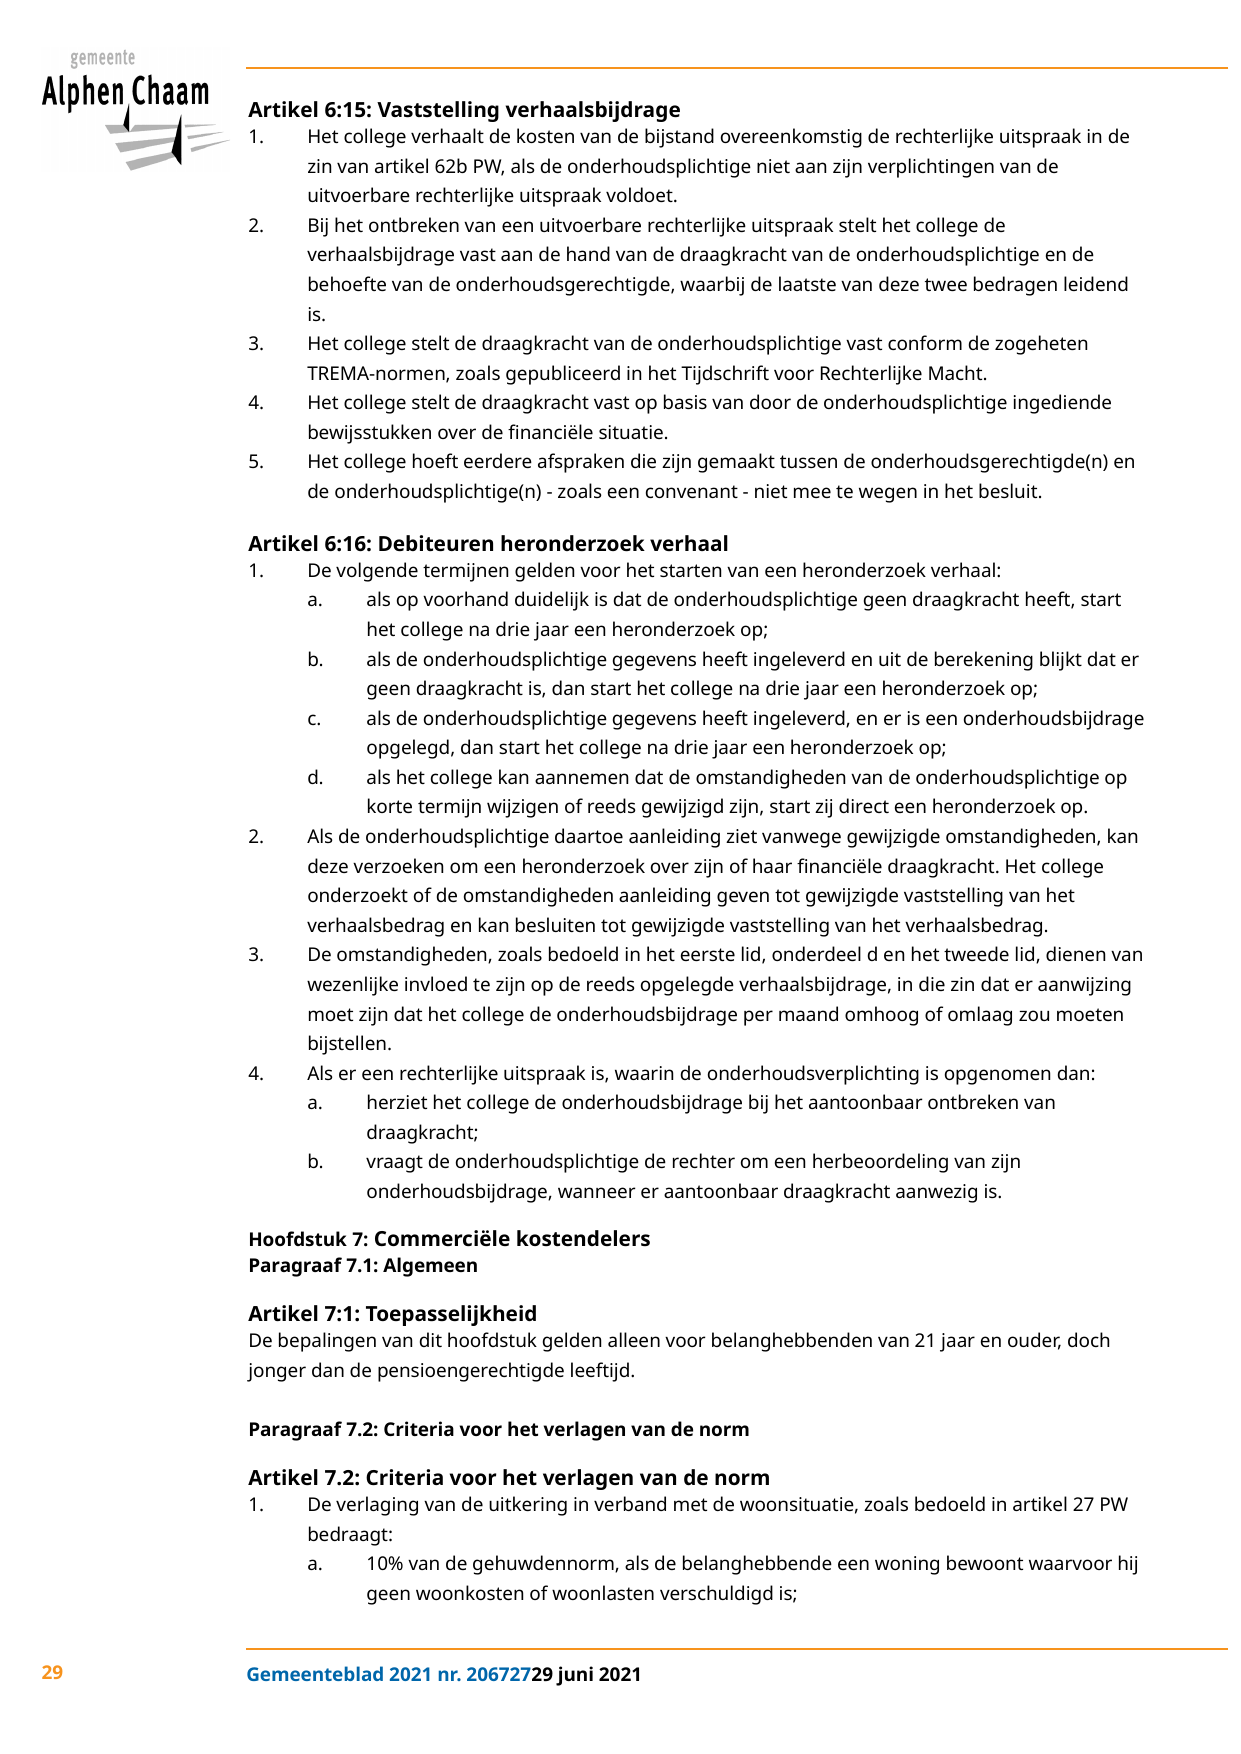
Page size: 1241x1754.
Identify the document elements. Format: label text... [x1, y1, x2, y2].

list De omstandigheden, zoals bedoeld in het eerste lid, onderdeel d en het tweede lid, dienen van wezenlijke invloed te zijn op de reeds opgelegde verhaalsbijdrage, in die zin dat er aanwijzing moet zijn dat het college de onderhoudsbijdrage per maand omhoog of omlaag zou moeten bijstellen. [248, 942, 1152, 1056]
list Het college stelt de draagkracht van de onderhoudsplichtige vast conform de zogeheten TREMA-normen, zoals gepubliceerd in het Tijdschrift voor Rechterlijke Macht. [248, 330, 1152, 386]
list Het college stelt de draagkracht vast op basis van door de onderhoudsplichtige ingediende bewijsstukken over de financiële situatie. [248, 389, 1152, 445]
list De volgende termijnen gelden voor het starten van een heronderzoek verhaal: [248, 557, 1152, 583]
list als het college kan aannemen dat de omstandigheden van de onderhoudsplichtige op korte termijn wijzigen of reeds gewijzigd zijn, start zij direct een heronderzoek op. [307, 764, 1152, 819]
list Als de onderhoudsplichtige daartoe aanleiding ziet vanwege gewijzigde omstandigheden, kan deze verzoeken om een heronderzoek over zijn of haar financiële draagkracht. Het college onderzoekt of de omstandigheden aanleiding geven tot gewijzigde vaststelling van het verhaalsbedrag en kan besluiten tot gewijzigde vaststelling van het verhaalsbedrag. [248, 823, 1152, 938]
list 10% van de gehuwdennorm, als de belanghebbende een woning bewoont waarvoor hij geen woonkosten of woonlasten verschuldigd is; [307, 1550, 1152, 1606]
list De verlaging van de uitkering in verband met de woonsituatie, zoals bedoeld in artikel 27 PW bedraagt: [248, 1491, 1152, 1546]
list herziet het college de onderhoudsbijdrage bij het aantoonbaar ontbreken van draagkracht; [307, 1089, 1152, 1145]
text Paragraaf 7.2: Criteria voor het verlagen van de norm [248, 1416, 1152, 1442]
list als de onderhoudsplichtige gegevens heeft ingeleverd en uit de berekening blijkt dat er geen draagkracht is, dan start het college na drie jaar een heronderzoek op; [307, 646, 1152, 701]
list Als er een rechterlijke uitspraak is, waarin de onderhoudsverplichting is opgenomen dan: [248, 1060, 1152, 1086]
picture [41, 47, 231, 172]
list Het college hoeft eerdere afspraken die zijn gemaakt tussen de onderhoudsgerechtigde(n) en de onderhoudsplichtige(n) - zoals een convenant - niet mee te wegen in het besluit. [248, 449, 1152, 504]
list Het college verhaalt de kosten van de bijstand overeenkomstig de rechterlijke uitspraak in de zin van artikel 62b PW, als de onderhoudsplichtige niet aan zijn verplichtingen van de uitvoerbare rechterlijke uitspraak voldoet. [248, 123, 1152, 208]
text Artikel 6:16: Debiteuren heronderzoek verhaal [248, 529, 1152, 557]
list als de onderhoudsplichtige gegevens heeft ingeleverd, en er is een onderhoudsbijdrage opgelegd, dan start het college na drie jaar een heronderzoek op; [307, 705, 1152, 760]
list als op voorhand duidelijk is dat de onderhoudsplichtige geen draagkracht heeft, start het college na drie jaar een heronderzoek op; [307, 587, 1152, 642]
text Artikel 7:1: Toepasselijkheid [248, 1299, 1152, 1327]
text Hoofdstuk 7: Commerciële kostendelers [248, 1224, 1152, 1252]
text Artikel 7.2: Criteria voor het verlagen van de norm [248, 1463, 1152, 1491]
text De bepalingen van dit hoofdstuk gelden alleen voor belanghebbenden van 21 jaar en ouder, doch jonger dan de pensioengerechtigde leeftijd. [248, 1327, 1152, 1383]
list vraagt de onderhoudsplichtige de rechter om een herbeoordeling van zijn onderhoudsbijdrage, wanneer er aantoonbaar draagkracht aanwezig is. [307, 1149, 1152, 1204]
text Artikel 6:15: Vaststelling verhaalsbijdrage [248, 95, 1152, 123]
text Paragraaf 7.1: Algemeen [248, 1252, 1152, 1278]
list Bij het ontbreken van een uitvoerbare rechterlijke uitspraak stelt het college de verhaalsbijdrage vast aan de hand van de draagkracht van de onderhoudsplichtige en de behoefte van de onderhoudsgerechtigde, waarbij de laatste van deze twee bedragen leidend is. [248, 212, 1152, 326]
